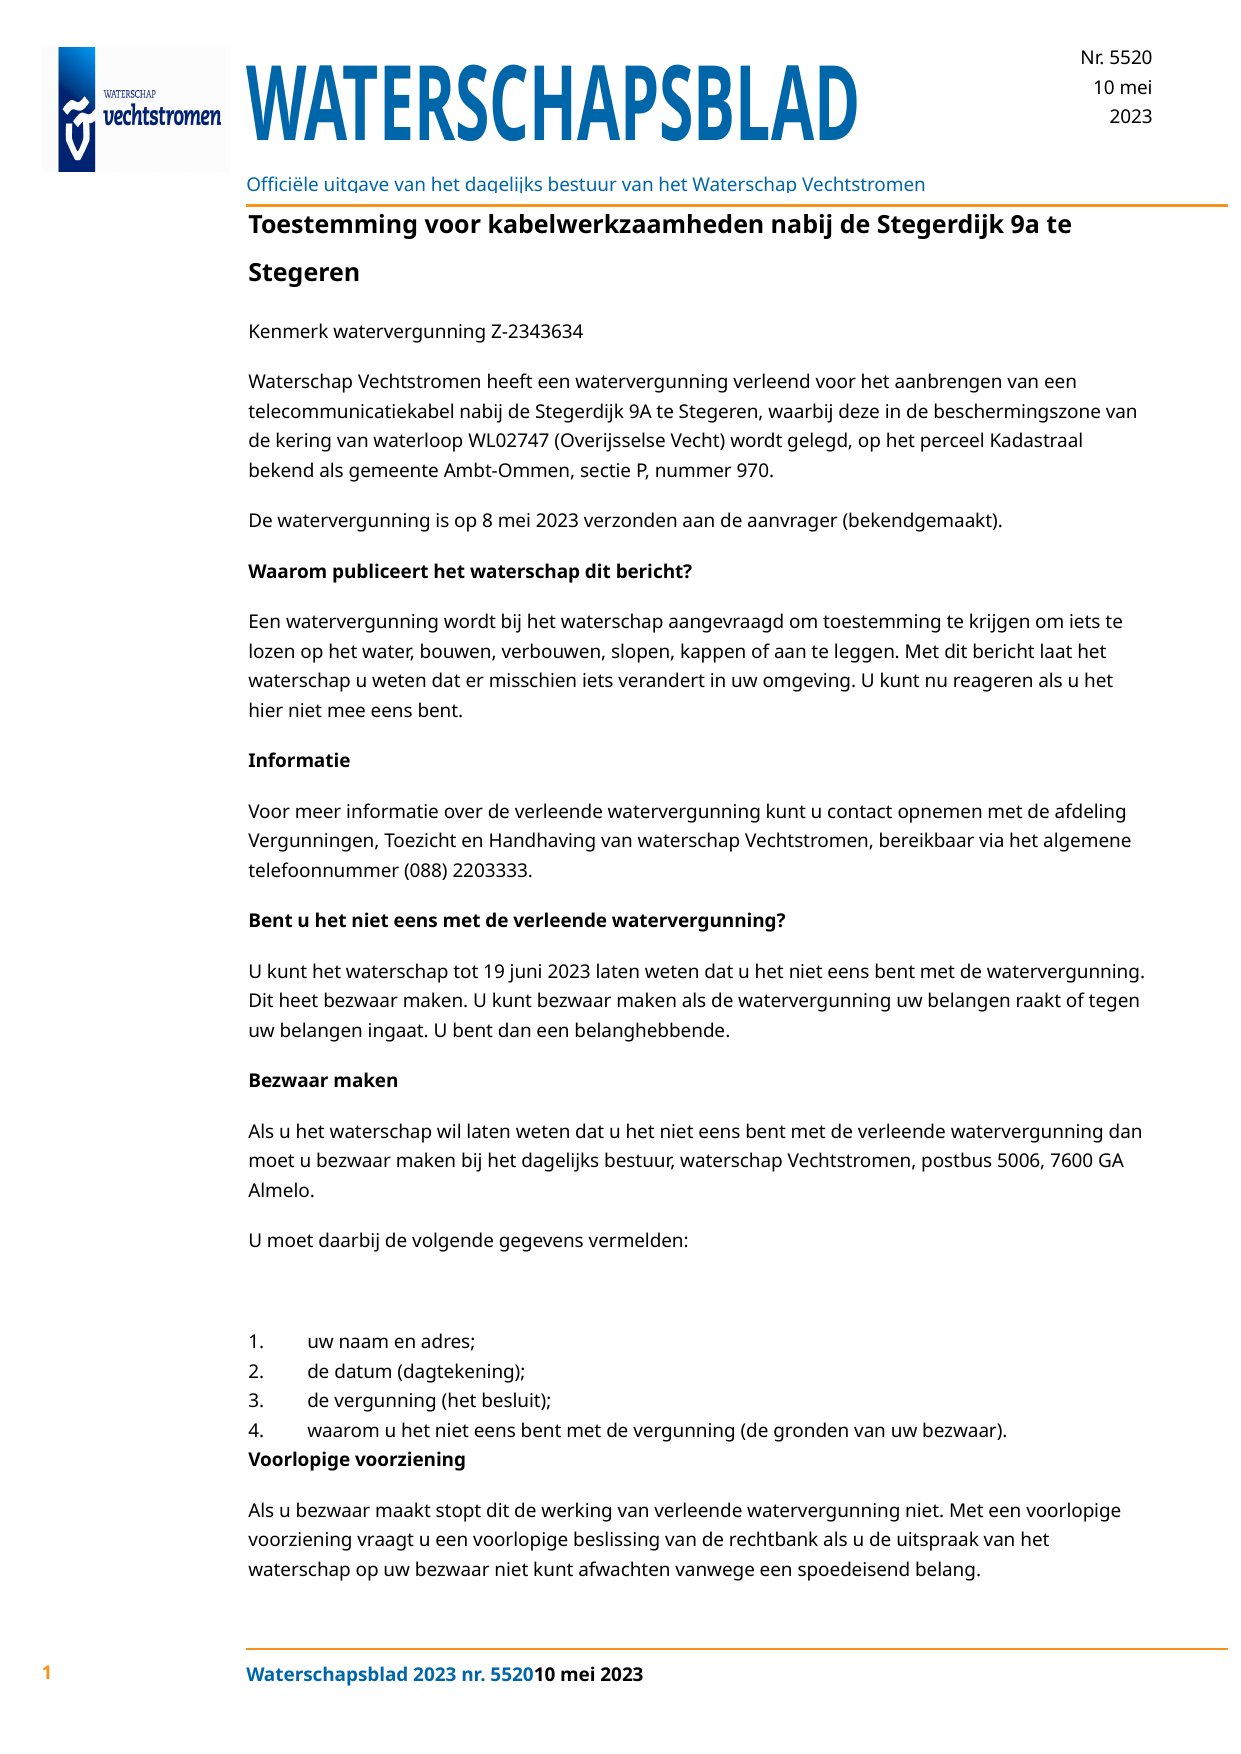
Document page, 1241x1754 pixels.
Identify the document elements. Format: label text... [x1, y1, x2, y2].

text Als u bezwaar maakt stopt dit de werking van verleende watervergunning niet. Met een voorlopige voorziening vraagt u een voorlopige beslissing van de rechtbank als u de uitspraak van het waterschap op uw bezwaar niet kunt afwachten vanwege een spoedeisend belang. [248, 1497, 1152, 1582]
picture [41, 47, 231, 172]
text Waterschap Vechtstromen heeft een watervergunning verleend voor het aanbrengen van een telecommunicatiekabel nabij de Stegerdijk 9A te Stegeren, waarbij deze in de beschermingszone van de kering van waterloop WL02747 (Overijsselse Vecht) wordt gelegd, op het perceel Kadastraal bekend als gemeente Ambt-Ommen, sectie P, nummer 970. [248, 368, 1152, 483]
text Bent u het niet eens met de verleende watervergunning? [248, 907, 1152, 933]
list de datum (dagtekening); [248, 1358, 1152, 1384]
text Voorlopige voorziening [248, 1447, 1152, 1472]
text Voor meer informatie over de verleende watervergunning kunt u contact opnemen met de afdeling Vergunningen, Toezicht en Handhaving van waterschap Vechtstromen, bereikbaar via het algemene telefoonnummer (088) 2203333. [248, 798, 1152, 883]
text Kenmerk watervergunning Z-2343634 [248, 318, 1152, 344]
list waarom u het niet eens bent met de vergunning (de gronden van uw bezwaar). [248, 1417, 1152, 1443]
text Een watervergunning wordt bij het waterschap aangevraagd om toestemming te krijgen om iets te lozen op het water, bouwen, verbouwen, slopen, kappen of aan te leggen. Met dit bericht laat het waterschap u weten dat er misschien iets verandert in uw omgeving. U kunt nu reageren als u het hier niet mee eens bent. [248, 608, 1152, 723]
text De watervergunning is op 8 mei 2023 verzonden aan de aanvrager (bekendgemaakt). [248, 507, 1152, 533]
text Waarom publiceert het waterschap dit bericht? [248, 558, 1152, 584]
list de vergunning (het besluit); [248, 1387, 1152, 1413]
text Bezwaar maken [248, 1067, 1152, 1093]
text Informatie [248, 747, 1152, 773]
text Toestemming voor kabelwerkzaamheden nabij de Stegerdijk 9a te Stegeren [248, 207, 1152, 288]
text U moet daarbij de volgende gegevens vermelden: [248, 1227, 1152, 1253]
text Als u het waterschap wil laten weten dat u het niet eens bent met de verleende watervergunning dan moet u bezwaar maken bij het dagelijks bestuur, waterschap Vechtstromen, postbus 5006, 7600 GA Almelo. [248, 1118, 1152, 1203]
list uw naam en adres; [248, 1328, 1152, 1354]
text U kunt het waterschap tot 19 juni 2023 laten weten dat u het niet eens bent met de watervergunning. Dit heet bezwaar maken. U kunt bezwaar maken als de watervergunning uw belangen raakt of tegen uw belangen ingaat. U bent dan een belanghebbende. [248, 958, 1152, 1043]
